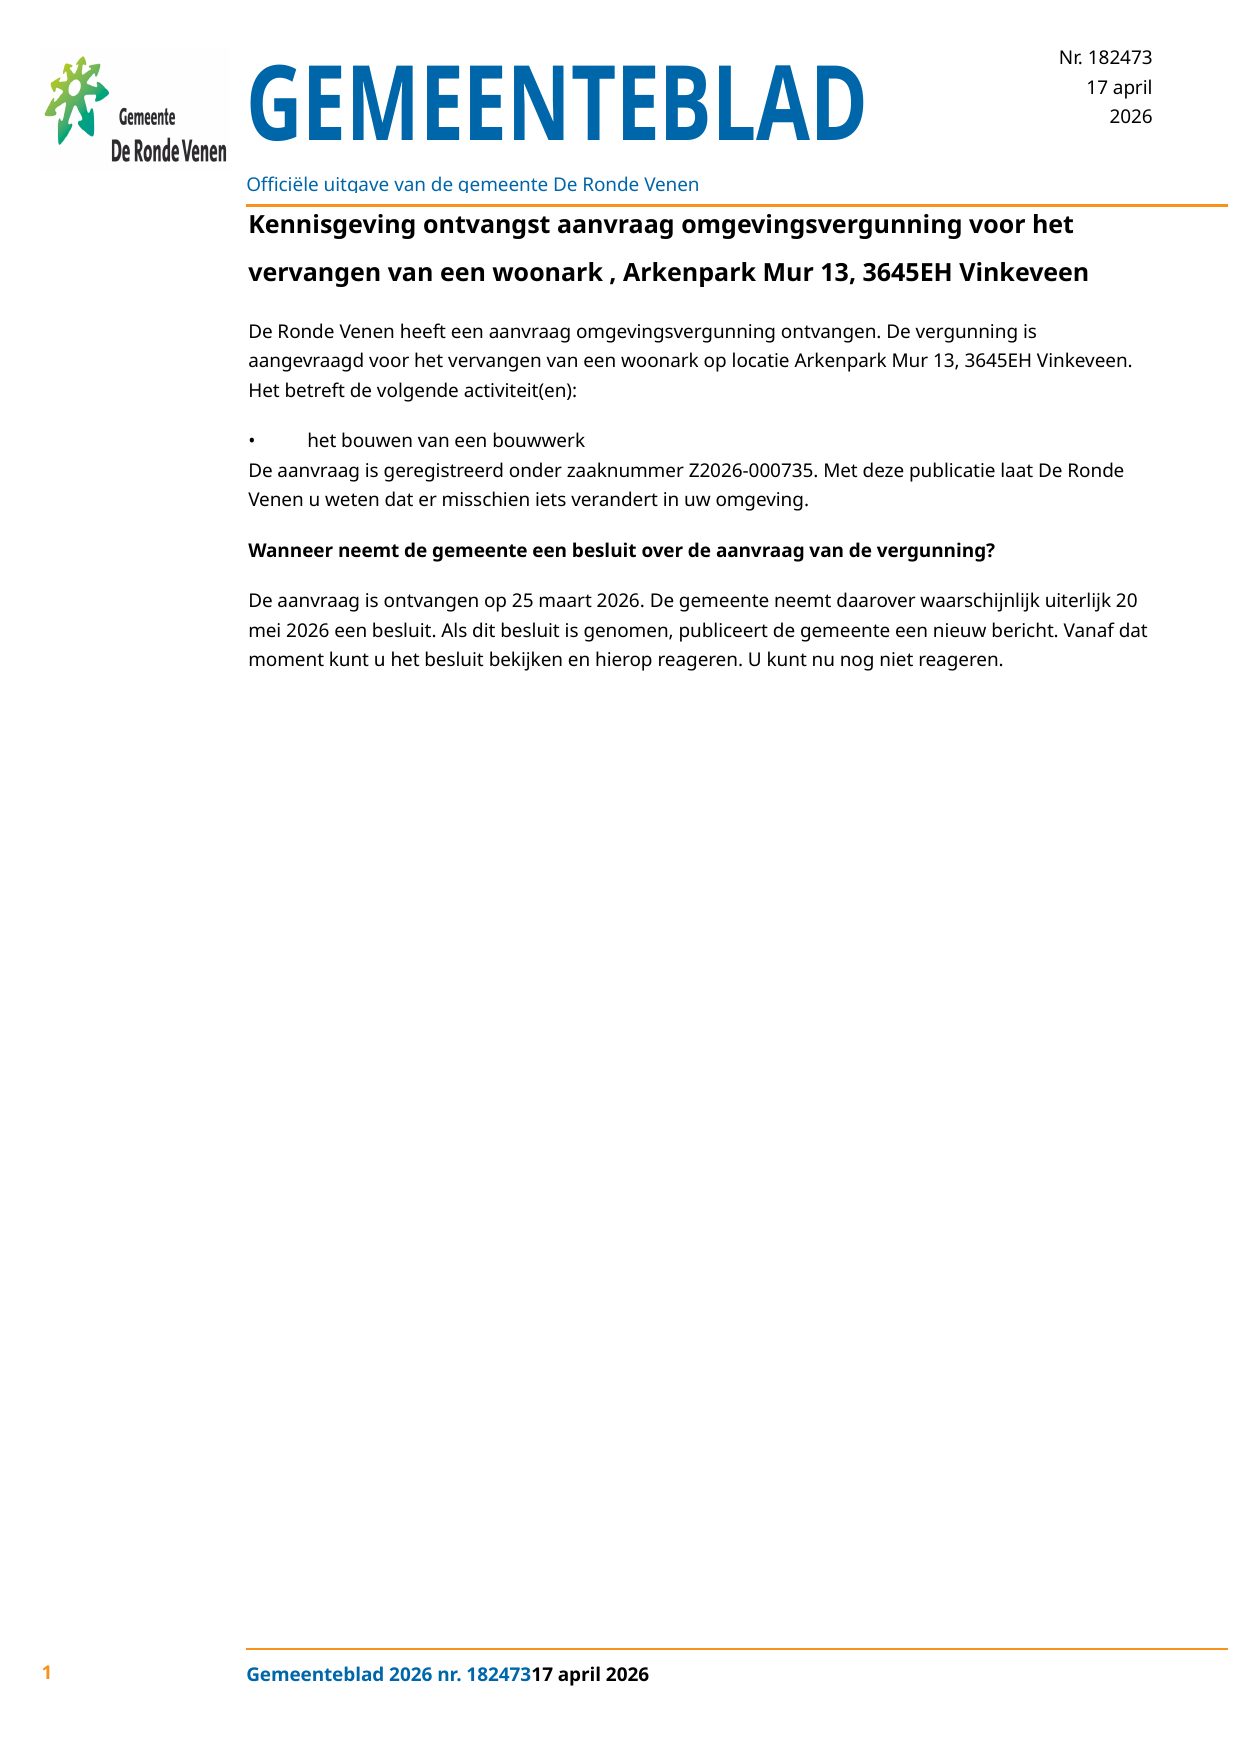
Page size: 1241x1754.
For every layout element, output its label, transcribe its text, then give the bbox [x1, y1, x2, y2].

picture [41, 47, 231, 172]
list het bouwen van een bouwwerk [248, 427, 1152, 453]
text Wanneer neemt de gemeente een besluit over de aanvraag van de vergunning? [248, 537, 1152, 563]
text Kennisgeving ontvangst aanvraag omgevingsvergunning voor het vervangen van een woonark , Arkenpark Mur 13, 3645EH Vinkeveen [248, 207, 1152, 288]
text De Ronde Venen heeft een aanvraag omgevingsvergunning ontvangen. De vergunning is aangevraagd voor het vervangen van een woonark op locatie Arkenpark Mur 13, 3645EH Vinkeveen. Het betreft de volgende activiteit(en): [248, 318, 1152, 403]
text De aanvraag is ontvangen op 25 maart 2026. De gemeente neemt daarover waarschijnlijk uiterlijk 20 mei 2026 een besluit. Als dit besluit is genomen, publiceert de gemeente een nieuw bericht. Vanaf dat moment kunt u het besluit bekijken en hierop reageren. U kunt nu nog niet reageren. [248, 587, 1152, 672]
text De aanvraag is geregistreerd onder zaaknummer Z2026-000735. Met deze publicatie laat De Ronde Venen u weten dat er misschien iets verandert in uw omgeving. [248, 457, 1152, 512]
